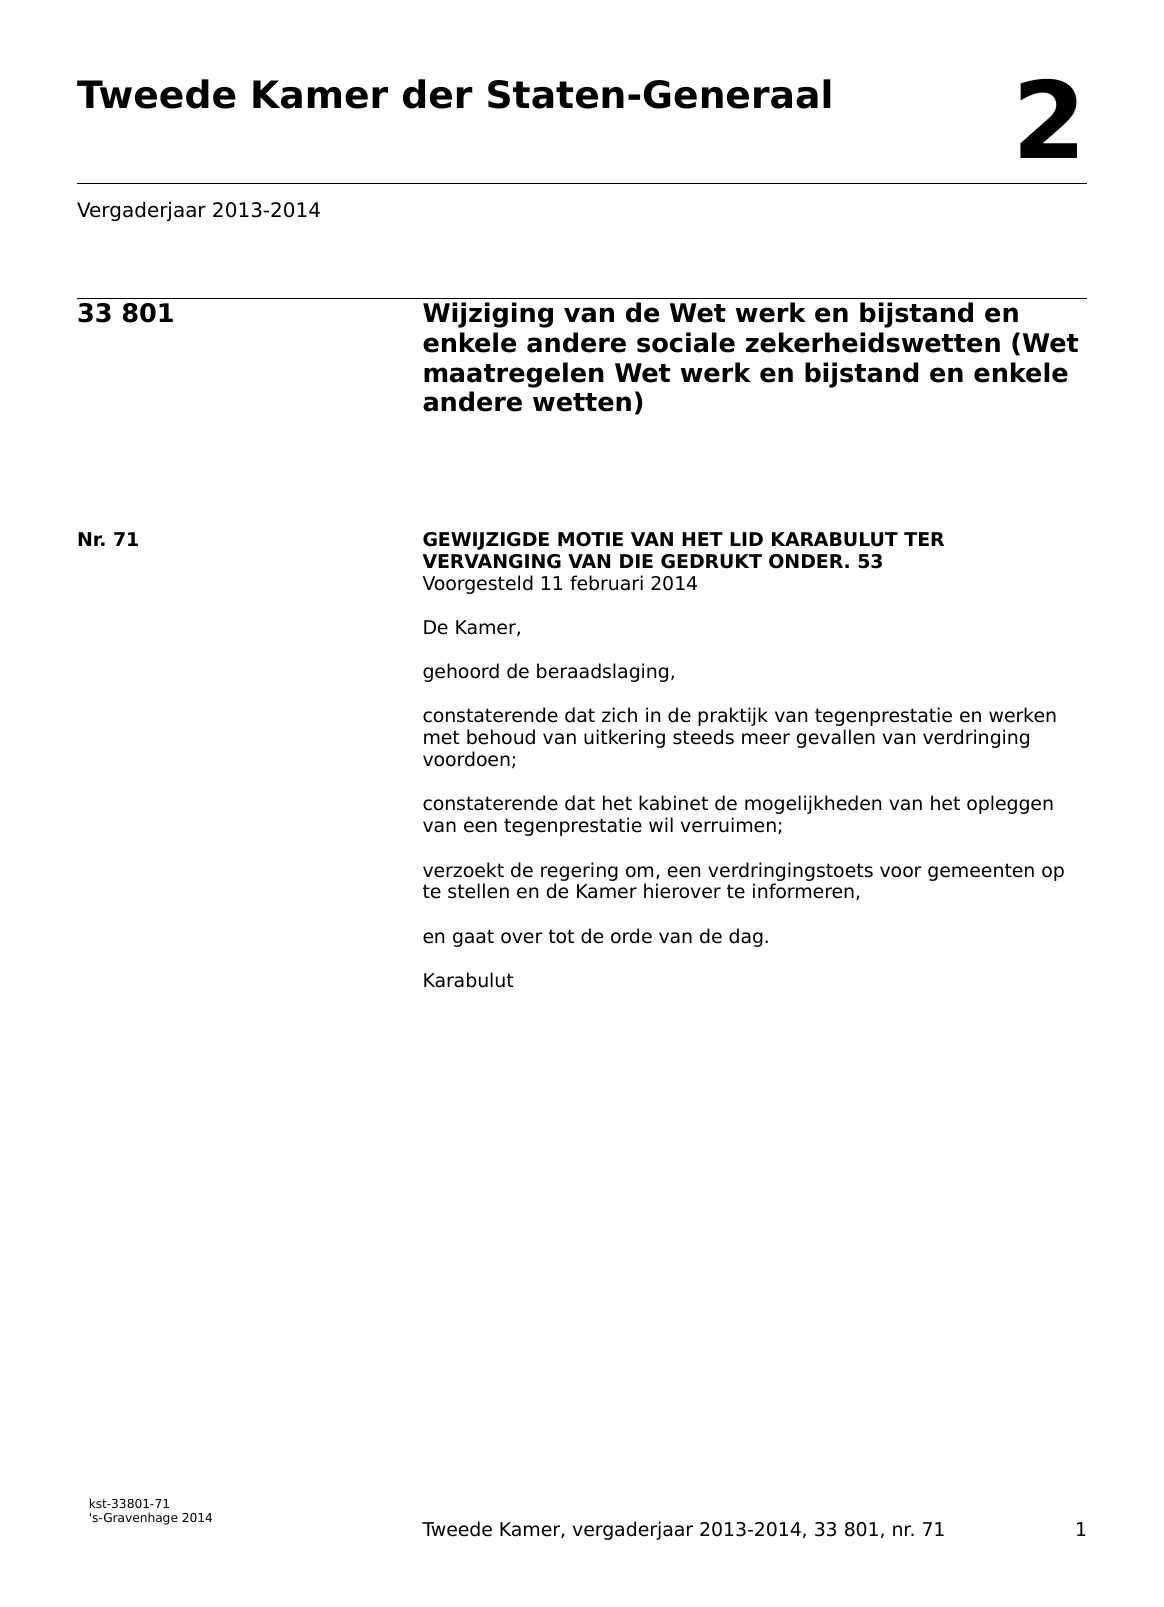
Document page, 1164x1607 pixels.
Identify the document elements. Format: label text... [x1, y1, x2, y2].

text 's-Gravenhage 2014 [88, 1511, 323, 1525]
table_header Tweede Kamer der Staten-Generaal [77, 59, 886, 183]
text kst-33801-71 [88, 1497, 323, 1511]
text gehoord de beraadslaging, [422, 661, 1087, 683]
text verzoekt de regering om, een verdringingstoets voor gemeenten op te stellen en de Kamer hierover te informeren, [422, 859, 1087, 903]
text constaterende dat het kabinet de mogelijkheden van het opleggen van een tegenprestatie wil verruimen; [422, 793, 1087, 837]
text constaterende dat zich in de praktijk van tegenprestatie en werken met behoud van uitkering steeds meer gevallen van verdringing voordoen; [422, 705, 1087, 771]
subtitle Nr. 71 GEWIJZIGDE MOTIE VAN HET LID KARABULUT TER VERVANGING VAN DIE GEDRUKT ONDER. 53 [77, 529, 1087, 573]
text Karabulut [422, 970, 1087, 992]
table_cell Vergaderjaar 2013-2014 [77, 184, 1087, 298]
subtitle 33 801 Wijziging van de Wet werk en bijstand en enkele andere sociale zekerheidswetten (Wet maatregelen Wet werk en bijstand en enkele andere wetten) [77, 299, 1087, 418]
text en gaat over tot de orde van de dag. [422, 926, 1087, 948]
table_header 2 [886, 59, 1087, 183]
text Voorgesteld 11 februari 2014 [422, 573, 1087, 595]
text De Kamer, [422, 617, 1087, 639]
